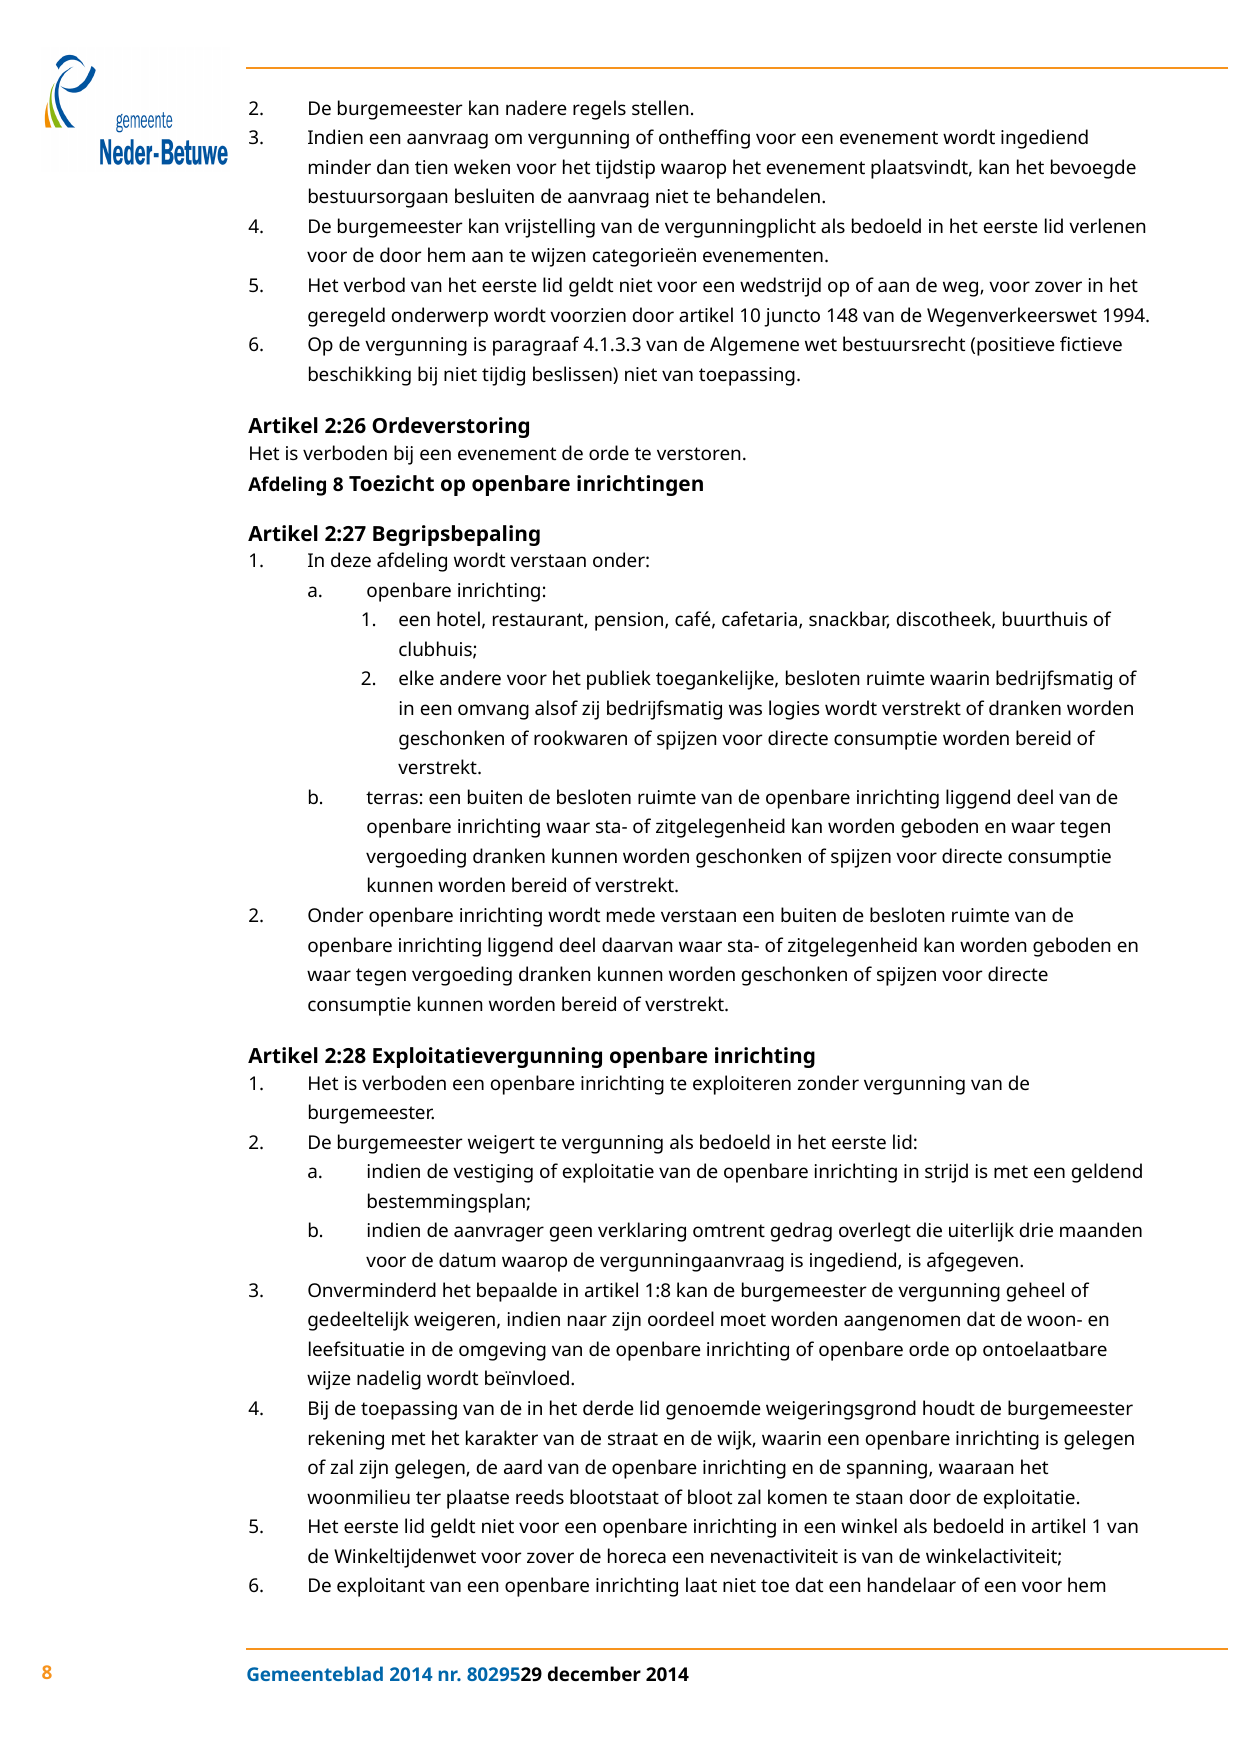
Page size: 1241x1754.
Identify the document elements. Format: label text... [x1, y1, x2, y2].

list Het verbod van het eerste lid geldt niet voor een wedstrijd op of aan de weg, voor zover in het geregeld onderwerp wordt voorzien door artikel 10 juncto 148 van de Wegenverkeerswet 1994. [248, 272, 1152, 328]
list Bij de toepassing van de in het derde lid genoemde weigeringsgrond houdt de burgemeester rekening met het karakter van de straat en de wijk, waarin een openbare inrichting is gelegen of zal zijn gelegen, de aard van de openbare inrichting en de spanning, waaraan het woonmilieu ter plaatse reeds blootstaat of bloot zal komen te staan door de exploitatie. [248, 1395, 1152, 1510]
text Het is verboden bij een evenement de orde te verstoren. [248, 440, 1152, 466]
list Op de vergunning is paragraaf 4.1.3.3 van de Algemene wet bestuursrecht (positieve fictieve beschikking bij niet tijdig beslissen) niet van toepassing. [248, 331, 1152, 387]
list indien de vestiging of exploitatie van de openbare inrichting in strijd is met een geldend bestemmingsplan; [307, 1158, 1152, 1214]
text Artikel 2:26 Ordeverstoring [248, 411, 1152, 440]
list terras: een buiten de besloten ruimte van de openbare inrichting liggend deel van de openbare inrichting waar sta- of zitgelegenheid kan worden geboden en waar tegen vergoeding dranken kunnen worden geschonken of spijzen voor directe consumptie kunnen worden bereid of verstrekt. [307, 784, 1152, 898]
list Onder openbare inrichting wordt mede verstaan een buiten de besloten ruimte van de openbare inrichting liggend deel daarvan waar sta- of zitgelegenheid kan worden geboden en waar tegen vergoeding dranken kunnen worden geschonken of spijzen voor directe consumptie kunnen worden bereid of verstrekt. [248, 902, 1152, 1017]
list De burgemeester weigert te vergunning als bedoeld in het eerste lid: [248, 1129, 1152, 1155]
picture [41, 47, 231, 172]
list Indien een aanvraag om vergunning of ontheffing voor een evenement wordt ingediend minder dan tien weken voor het tijdstip waarop het evenement plaatsvindt, kan het bevoegde bestuursorgaan besluiten de aanvraag niet te behandelen. [248, 124, 1152, 209]
text Afdeling 8 Toezicht op openbare inrichtingen [248, 469, 1152, 498]
list De burgemeester kan nadere regels stellen. [248, 95, 1152, 121]
text Artikel 2:28 Exploitatievergunning openbare inrichting [248, 1041, 1152, 1070]
list elke andere voor het publiek toegankelijke, besloten ruimte waarin bedrijfsmatig of in een omvang alsof zij bedrijfsmatig was logies wordt verstrekt of dranken worden geschonken of rookwaren of spijzen voor directe consumptie worden bereid of verstrekt. [361, 666, 1152, 780]
list De burgemeester kan vrijstelling van de vergunningplicht als bedoeld in het eerste lid verlenen voor de door hem aan te wijzen categorieën evenementen. [248, 213, 1152, 268]
list Onverminderd het bepaalde in artikel 1:8 kan de burgemeester de vergunning geheel of gedeeltelijk weigeren, indien naar zijn oordeel moet worden aangenomen dat de woon- en leefsituatie in de omgeving van de openbare inrichting of openbare orde op ontoelaatbare wijze nadelig wordt beïnvloed. [248, 1277, 1152, 1391]
list In deze afdeling wordt verstaan onder: [248, 547, 1152, 573]
list openbare inrichting: [307, 577, 1152, 602]
list een hotel, restaurant, pension, café, cafetaria, snackbar, discotheek, buurthuis of clubhuis; [361, 606, 1152, 662]
list De exploitant van een openbare inrichting laat niet toe dat een handelaar of een voor hem [248, 1573, 1152, 1598]
list indien de aanvrager geen verklaring omtrent gedrag overlegt die uiterlijk drie maanden voor de datum waarop de vergunningaanvraag is ingediend, is afgegeven. [307, 1218, 1152, 1273]
list Het eerste lid geldt niet voor een openbare inrichting in een winkel als bedoeld in artikel 1 van de Winkeltijdenwet voor zover de horeca een nevenactiviteit is van de winkelactiviteit; [248, 1513, 1152, 1569]
text Artikel 2:27 Begripsbepaling [248, 519, 1152, 547]
list Het is verboden een openbare inrichting te exploiteren zonder vergunning van de burgemeester. [248, 1070, 1152, 1125]
